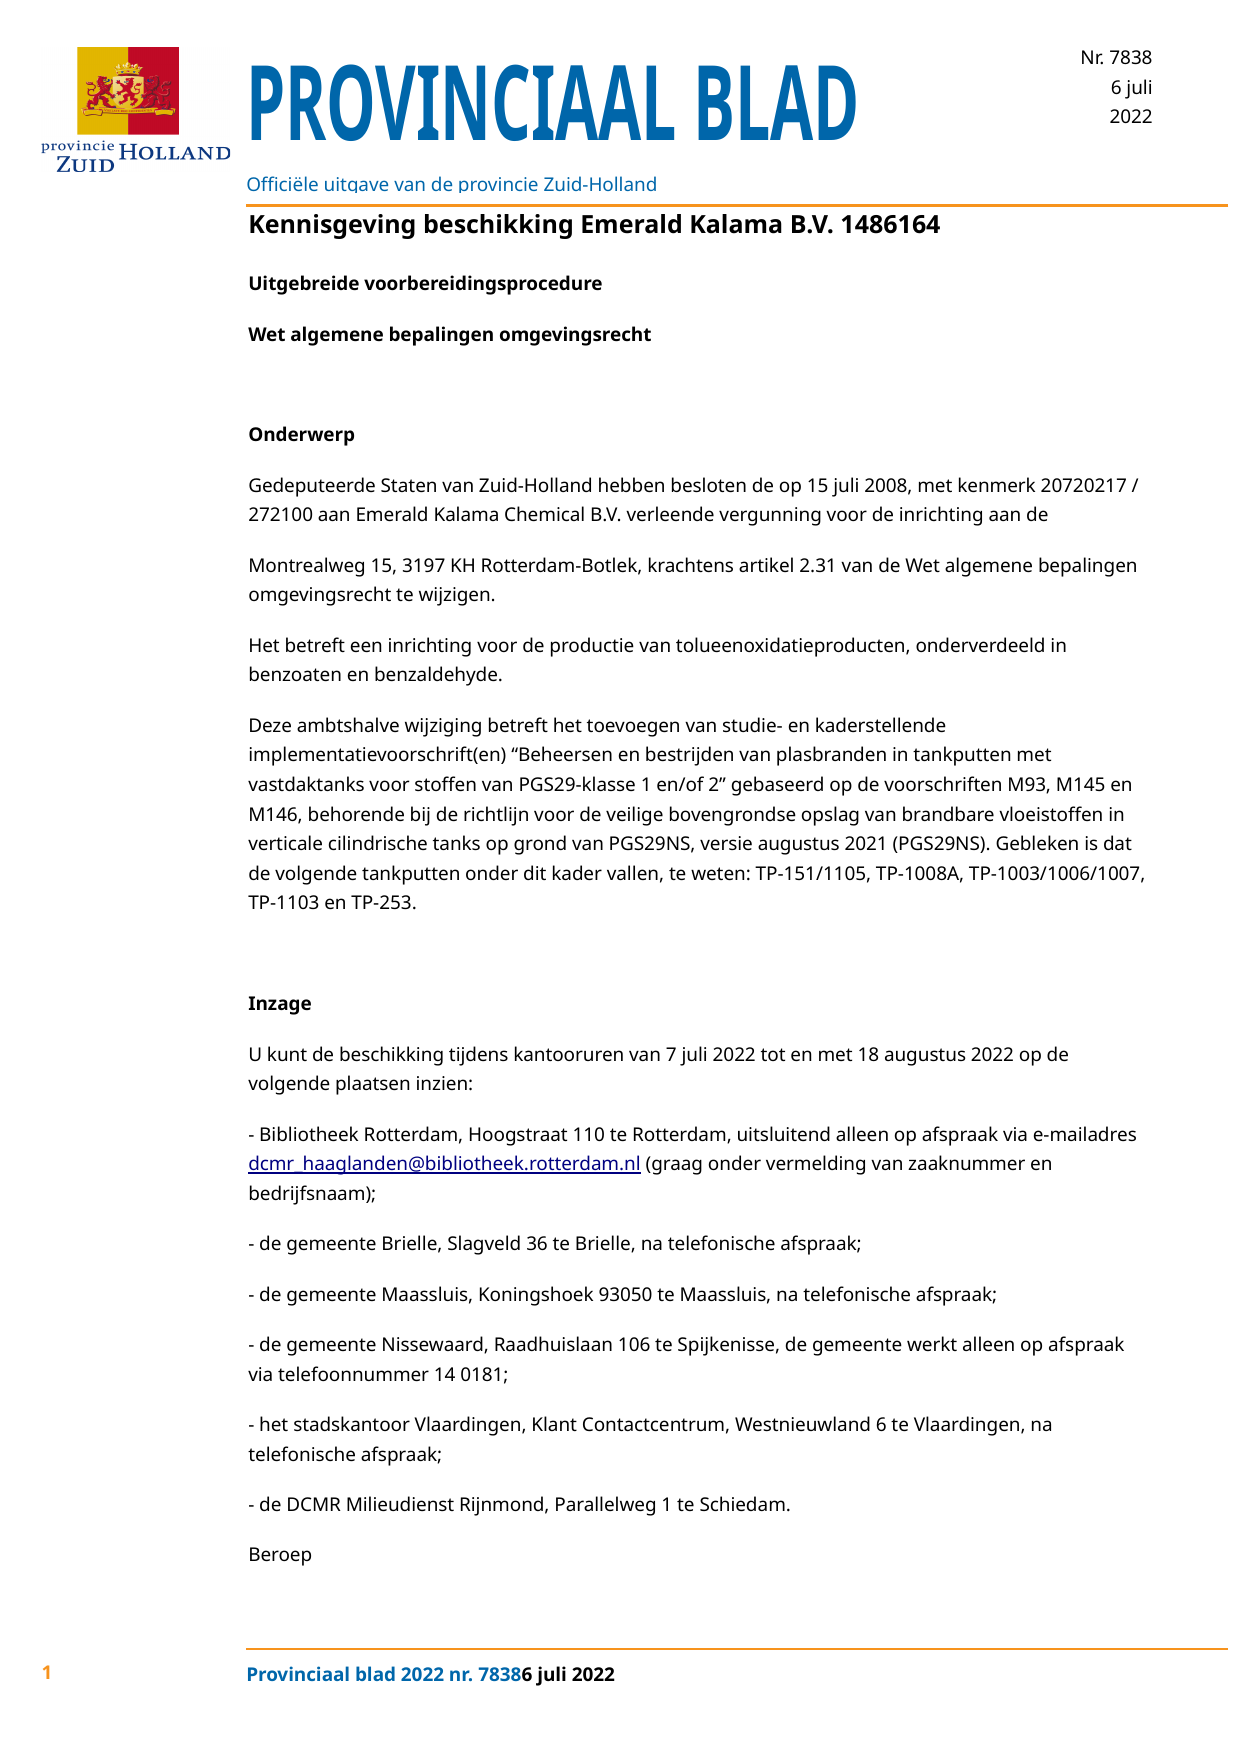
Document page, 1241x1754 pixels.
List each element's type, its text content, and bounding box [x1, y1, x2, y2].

text Montrealweg 15, 3197 KH Rotterdam-Botlek, krachtens artikel 2.31 van de Wet algemene bepalingen omgevingsrecht te wijzigen. [248, 552, 1152, 607]
text Gedeputeerde Staten van Zuid-Holland hebben besloten de op 15 juli 2008, met kenmerk 20720217 / 272100 aan Emerald Kalama Chemical B.V. verleende vergunning voor de inrichting aan de [248, 472, 1152, 527]
text Wet algemene bepalingen omgevingsrecht [248, 321, 1152, 346]
text Deze ambtshalve wijziging betreft het toevoegen van studie- en kaderstellende implementatievoorschrift(en) “Beheersen en bestrijden van plasbranden in tankputten met vastdaktanks voor stoffen van PGS29-klasse 1 en/of 2” gebaseerd op de voorschriften M93, M145 en M146, behorende bij de richtlijn voor de veilige bovengrondse opslag van brandbare vloeistoffen in verticale cilindrische tanks op grond van PGS29NS, versie augustus 2021 (PGS29NS). Gebleken is dat de volgende tankputten onder dit kader vallen, te weten: TP-151/1105, TP-1008A, TP-1003/1006/1007, TP-1103 en TP-253. [248, 712, 1152, 915]
text - het stadskantoor Vlaardingen, Klant Contactcentrum, Westnieuwland 6 te Vlaardingen, na telefonische afspraak; [248, 1411, 1152, 1466]
text - de gemeente Brielle, Slagveld 36 te Brielle, na telefonische afspraak; [248, 1230, 1152, 1256]
picture [41, 47, 231, 172]
text Onderwerp [248, 422, 1152, 447]
text - Bibliotheek Rotterdam, Hoogstraat 110 te Rotterdam, uitsluitend alleen op afspraak via e-mailadres dcmr_haaglanden@bibliotheek.rotterdam.nl (graag onder vermelding van zaaknummer en bedrijfsnaam); [248, 1121, 1152, 1206]
text U kunt de beschikking tijdens kantooruren van 7 juli 2022 tot en met 18 augustus 2022 op de volgende plaatsen inzien: [248, 1041, 1152, 1096]
text - de gemeente Nissewaard, Raadhuislaan 106 te Spijkenisse, de gemeente werkt alleen op afspraak via telefoonnummer 14 0181; [248, 1331, 1152, 1386]
text Inzage [248, 990, 1152, 1016]
text - de gemeente Maassluis, Koningshoek 93050 te Maassluis, na telefonische afspraak; [248, 1281, 1152, 1306]
text - de DCMR Milieudienst Rijnmond, Parallelweg 1 te Schiedam. [248, 1491, 1152, 1517]
text Het betreft een inrichting voor de productie van tolueenoxidatieproducten, onderverdeeld in benzoaten en benzaldehyde. [248, 632, 1152, 687]
text Kennisgeving beschikking Emerald Kalama B.V. 1486164 [248, 207, 1152, 241]
text Beroep [248, 1542, 1152, 1567]
text Uitgebreide voorbereidingsprocedure [248, 270, 1152, 296]
